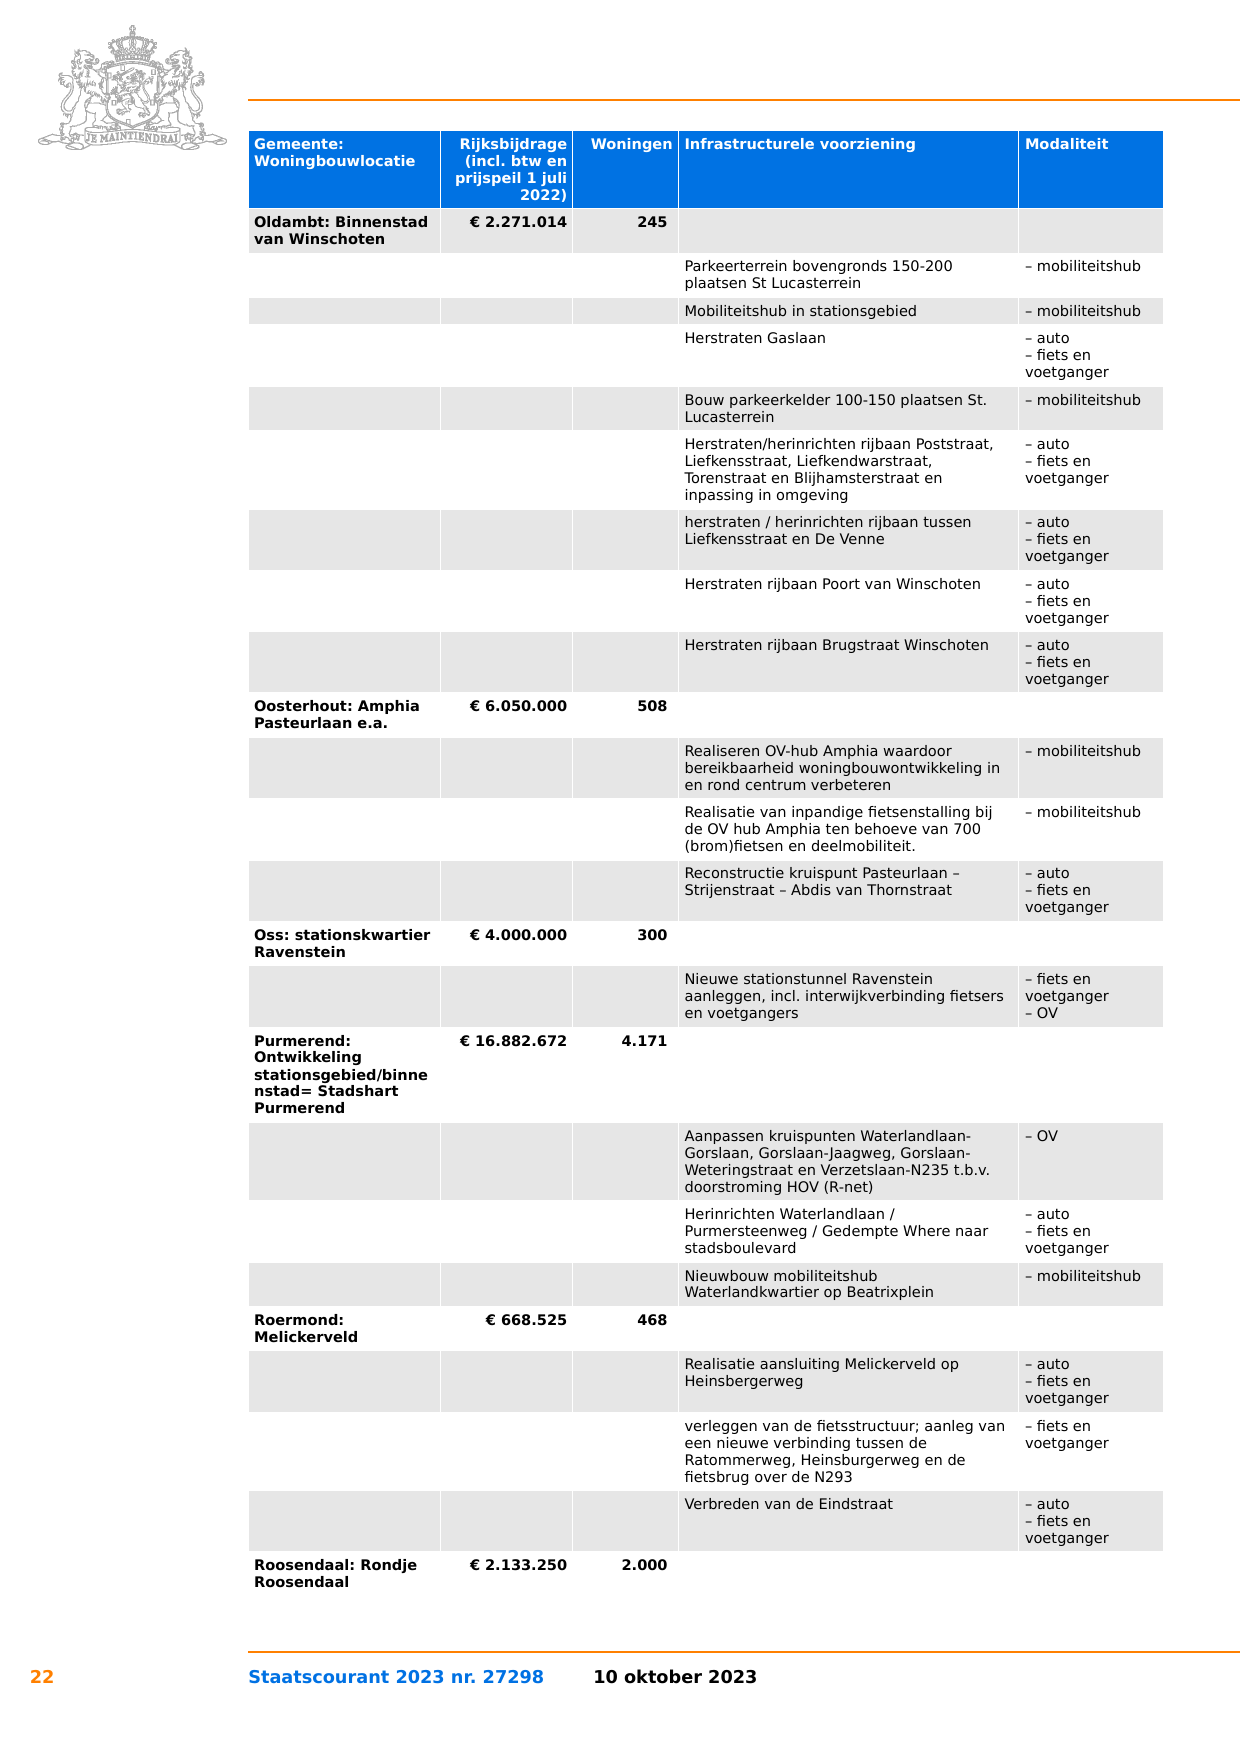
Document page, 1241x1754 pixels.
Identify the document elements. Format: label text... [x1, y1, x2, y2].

table_cell – mobiliteitshub [1019, 387, 1163, 430]
table_cell – OV [1019, 1123, 1163, 1200]
table_cell Verbreden van de Eindstraat [679, 1491, 1018, 1551]
table_cell [573, 966, 678, 1027]
table_header Woningen [573, 131, 678, 208]
table_cell [249, 1413, 440, 1490]
table_cell 4.171 [573, 1028, 678, 1122]
table_cell – auto – fiets en voetganger [1019, 431, 1163, 508]
table_cell [249, 431, 440, 508]
table_cell Realiseren OV-hub Amphia waardoor bereikbaarheid woningbouwontwikkeling in en rond centrum verbeteren [679, 738, 1018, 798]
table_cell [249, 510, 440, 570]
table_cell [249, 1351, 440, 1412]
table_cell 245 [573, 209, 678, 253]
table_cell Reconstructie kruispunt Pasteurlaan – Strijenstraat – Abdis van Thornstraat [679, 861, 1018, 921]
table_cell € 4.000.000 [441, 922, 572, 965]
table_header Modaliteit [1019, 131, 1163, 208]
table_cell [249, 799, 440, 859]
table_cell [573, 298, 678, 324]
table_cell [249, 298, 440, 324]
table_cell [249, 325, 440, 386]
table_cell [679, 922, 1018, 965]
table_cell – fiets en voetganger – OV [1019, 966, 1163, 1027]
table_cell € 6.050.000 [441, 694, 572, 737]
table_cell [1019, 922, 1163, 965]
table_cell [573, 431, 678, 508]
table_cell 508 [573, 694, 678, 737]
table_cell [679, 1553, 1018, 1596]
table_cell [441, 632, 572, 692]
table_cell Nieuwbouw mobiliteitshub Waterlandkwartier op Beatrixplein [679, 1263, 1018, 1306]
table_cell [441, 510, 572, 570]
table_cell [679, 694, 1018, 737]
table_cell – mobiliteitshub [1019, 738, 1163, 798]
table_cell [249, 1123, 440, 1200]
table_cell [573, 799, 678, 859]
table_header Gemeente: Woningbouwlocatie [249, 131, 440, 208]
table_cell [573, 254, 678, 297]
table_cell [249, 1491, 440, 1551]
table_cell [573, 1491, 678, 1551]
table_cell [441, 1413, 572, 1490]
table_cell – auto – fiets en voetganger [1019, 325, 1163, 386]
table_cell € 668.525 [441, 1307, 572, 1350]
table_cell Parkeerterrein bovengronds 150-200 plaatsen St Lucasterrein [679, 254, 1018, 297]
table_cell – mobiliteitshub [1019, 1263, 1163, 1306]
table_cell 2.000 [573, 1553, 678, 1596]
table_header Infrastructurele voorziening [679, 131, 1018, 208]
table_cell [573, 861, 678, 921]
table_cell – auto – fiets en voetganger [1019, 1201, 1163, 1262]
table_cell [249, 632, 440, 692]
table_cell [573, 1123, 678, 1200]
table_cell [679, 1028, 1018, 1122]
table_cell [573, 1201, 678, 1262]
table_cell [441, 1123, 572, 1200]
table_cell Oosterhout: Amphia Pasteurlaan e.a. [249, 694, 440, 737]
table_cell Bouw parkeerkelder 100-150 plaatsen St. Lucasterrein [679, 387, 1018, 430]
table_header Rijksbijdrage (incl. btw en prijspeil 1 juli 2022) [441, 131, 572, 208]
table_cell Aanpassen kruispunten Waterlandlaan-Gorslaan, Gorslaan-Jaagweg, Gorslaan-Weteringstraat en Verzetslaan-N235 t.b.v. doorstroming HOV (R-net) [679, 1123, 1018, 1200]
table_cell [249, 254, 440, 297]
table_cell [1019, 1553, 1163, 1596]
table_cell [441, 1491, 572, 1551]
table_cell [441, 1351, 572, 1412]
table_cell Herinrichten Waterlandlaan / Purmersteenweg / Gedempte Where naar stadsboulevard [679, 1201, 1018, 1262]
table_cell [573, 1351, 678, 1412]
table_cell [249, 738, 440, 798]
table_cell – auto – fiets en voetganger [1019, 632, 1163, 692]
table_cell – mobiliteitshub [1019, 298, 1163, 324]
table_cell Purmerend: Ontwikkeling stationsgebied/binnenstad= Stadshart Purmerend [249, 1028, 440, 1122]
table_cell Realisatie aansluiting Melickerveld op Heinsbergerweg [679, 1351, 1018, 1412]
table_cell – fiets en voetganger [1019, 1413, 1163, 1490]
table_cell [441, 387, 572, 430]
table_cell Nieuwe stationstunnel Ravenstein aanleggen, incl. interwijkverbinding fietsers en voetgangers [679, 966, 1018, 1027]
table_cell [573, 1263, 678, 1306]
table_cell [249, 1201, 440, 1262]
table_cell Herstraten Gaslaan [679, 325, 1018, 386]
table_cell [679, 209, 1018, 253]
table_cell [441, 325, 572, 386]
table_cell [441, 298, 572, 324]
table_cell Roosendaal: Rondje Roosendaal [249, 1553, 440, 1596]
table_cell [441, 431, 572, 508]
picture [38, 25, 227, 150]
table_cell [441, 738, 572, 798]
table_cell [679, 1307, 1018, 1350]
table_cell [441, 861, 572, 921]
table_cell Roermond: Melickerveld [249, 1307, 440, 1350]
table_cell [1019, 694, 1163, 737]
table_cell [441, 571, 572, 631]
table_cell [441, 799, 572, 859]
table_cell Herstraten rijbaan Poort van Winschoten [679, 571, 1018, 631]
table_cell [441, 1201, 572, 1262]
table_cell [1019, 1307, 1163, 1350]
table_cell Realisatie van inpandige fietsenstalling bij de OV hub Amphia ten behoeve van 700 (brom)fietsen en deelmobiliteit. [679, 799, 1018, 859]
table_cell – auto – fiets en voetganger [1019, 861, 1163, 921]
table_cell 468 [573, 1307, 678, 1350]
table_cell [573, 632, 678, 692]
table_cell Herstraten/herinrichten rijbaan Poststraat, Liefkensstraat, Liefkendwarstraat, Torenstraat en Blijhamsterstraat en inpassing in omgeving [679, 431, 1018, 508]
table_cell – auto – fiets en voetganger [1019, 1351, 1163, 1412]
table_cell [441, 966, 572, 1027]
table_cell € 16.882.672 [441, 1028, 572, 1122]
table_cell [573, 738, 678, 798]
table_cell Herstraten rijbaan Brugstraat Winschoten [679, 632, 1018, 692]
table_cell – auto – fiets en voetganger [1019, 571, 1163, 631]
table_cell herstraten / herinrichten rijbaan tussen Liefkensstraat en De Venne [679, 510, 1018, 570]
table_cell [249, 571, 440, 631]
table_cell – mobiliteitshub [1019, 799, 1163, 859]
table_cell [441, 1263, 572, 1306]
table_cell [249, 966, 440, 1027]
table_cell 300 [573, 922, 678, 965]
table_cell [249, 861, 440, 921]
table_cell [573, 1413, 678, 1490]
table_cell [441, 254, 572, 297]
table_cell verleggen van de fietsstructuur; aanleg van een nieuwe verbinding tussen de Ratommerweg, Heinsburgerweg en de fietsbrug over de N293 [679, 1413, 1018, 1490]
table_cell Oldambt: Binnenstad van Winschoten [249, 209, 440, 253]
table_cell – mobiliteitshub [1019, 254, 1163, 297]
table_cell [249, 1263, 440, 1306]
table_cell [249, 387, 440, 430]
table_cell [573, 510, 678, 570]
table_cell Oss: stationskwartier Ravenstein [249, 922, 440, 965]
table_cell – auto – fiets en voetganger [1019, 510, 1163, 570]
table_cell [1019, 1028, 1163, 1122]
table_cell [573, 325, 678, 386]
table_cell [1019, 209, 1163, 253]
table_cell € 2.271.014 [441, 209, 572, 253]
table_cell Mobiliteitshub in stationsgebied [679, 298, 1018, 324]
table_cell – auto – fiets en voetganger [1019, 1491, 1163, 1551]
table_cell [573, 387, 678, 430]
table_cell [573, 571, 678, 631]
table_cell € 2.133.250 [441, 1553, 572, 1596]
